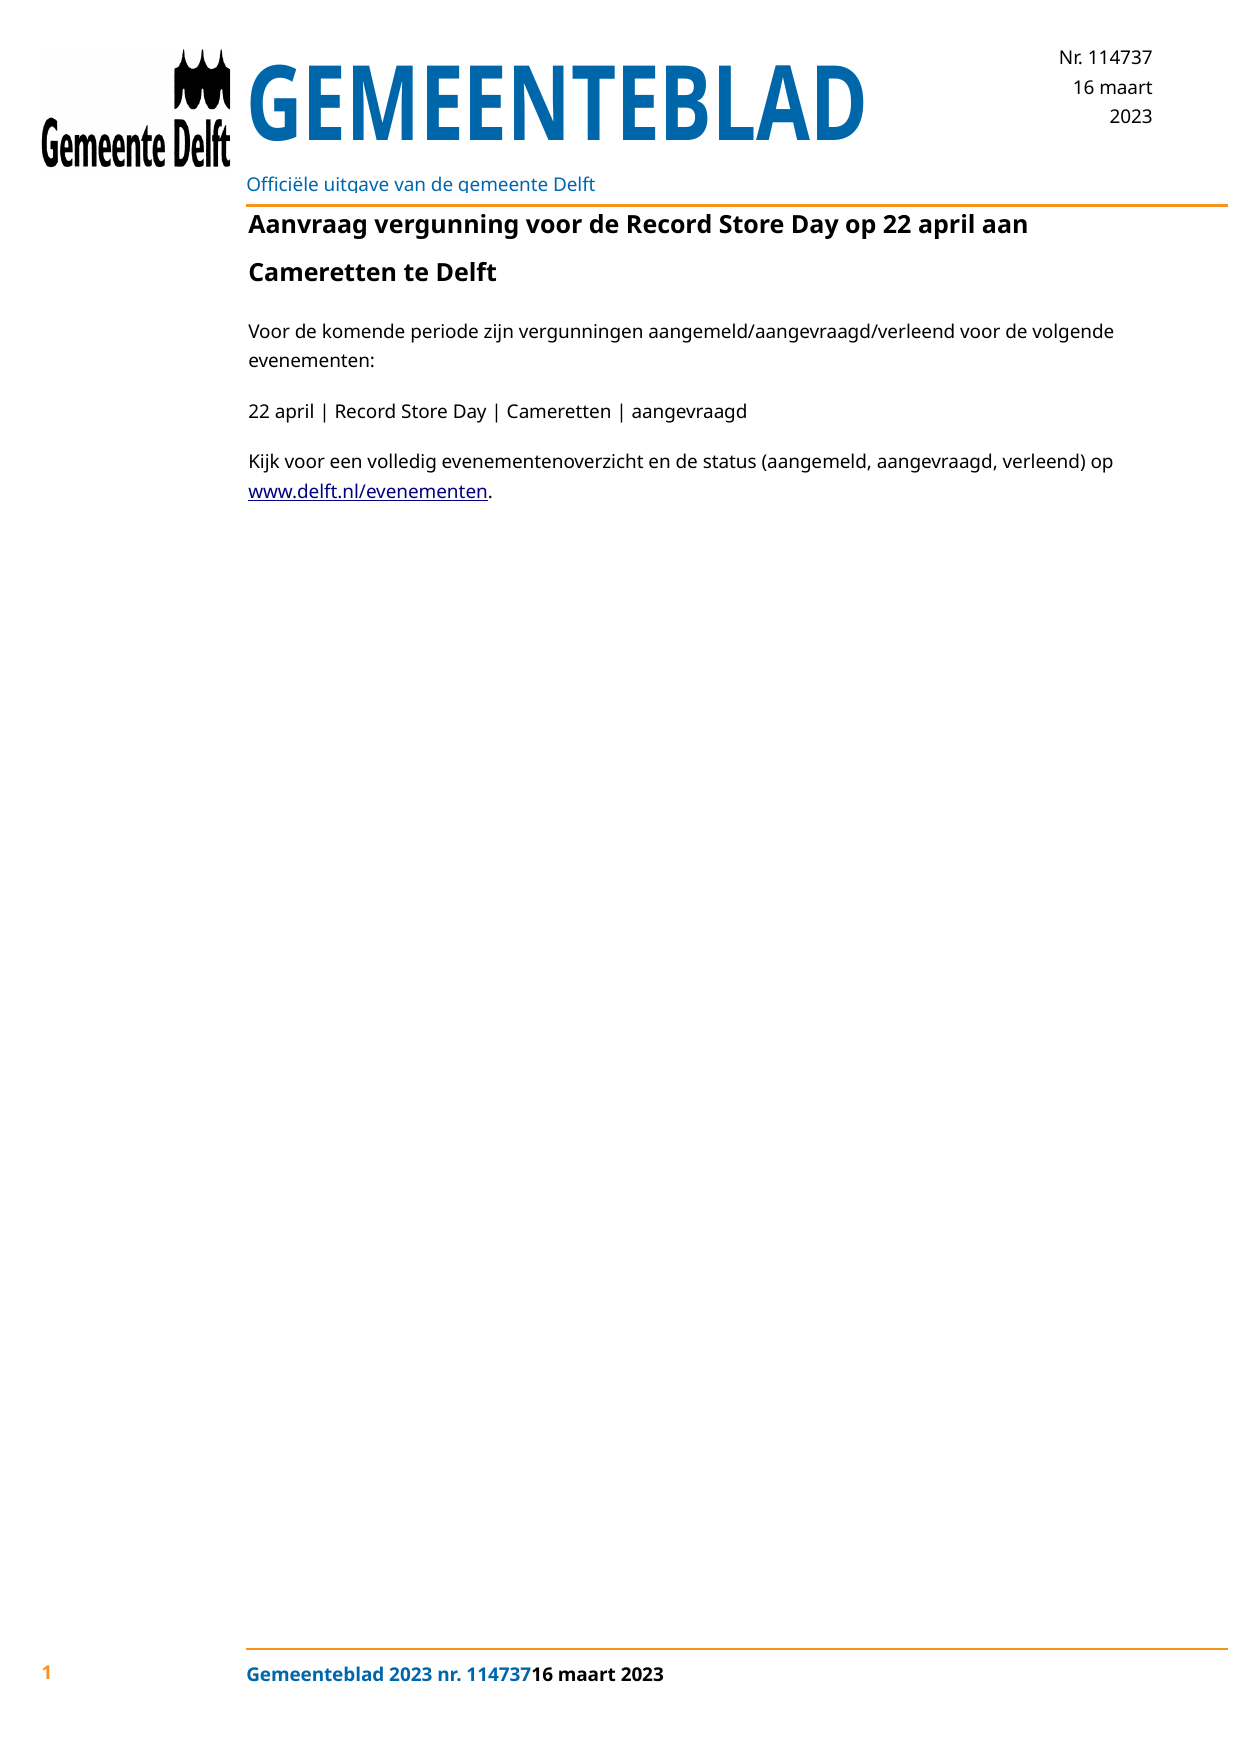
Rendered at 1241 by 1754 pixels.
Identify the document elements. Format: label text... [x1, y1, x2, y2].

text 22 april | Record Store Day | Cameretten | aangevraagd [248, 398, 1152, 424]
text Kijk voor een volledig evenementenoverzicht en de status (aangemeld, aangevraagd, verleend) op www.delft.nl/evenementen. [248, 448, 1152, 504]
text Aanvraag vergunning voor de Record Store Day op 22 april aan Cameretten te Delft [248, 207, 1152, 288]
picture [41, 47, 231, 172]
text Voor de komende periode zijn vergunningen aangemeld/aangevraagd/verleend voor de volgende evenementen: [248, 318, 1152, 373]
